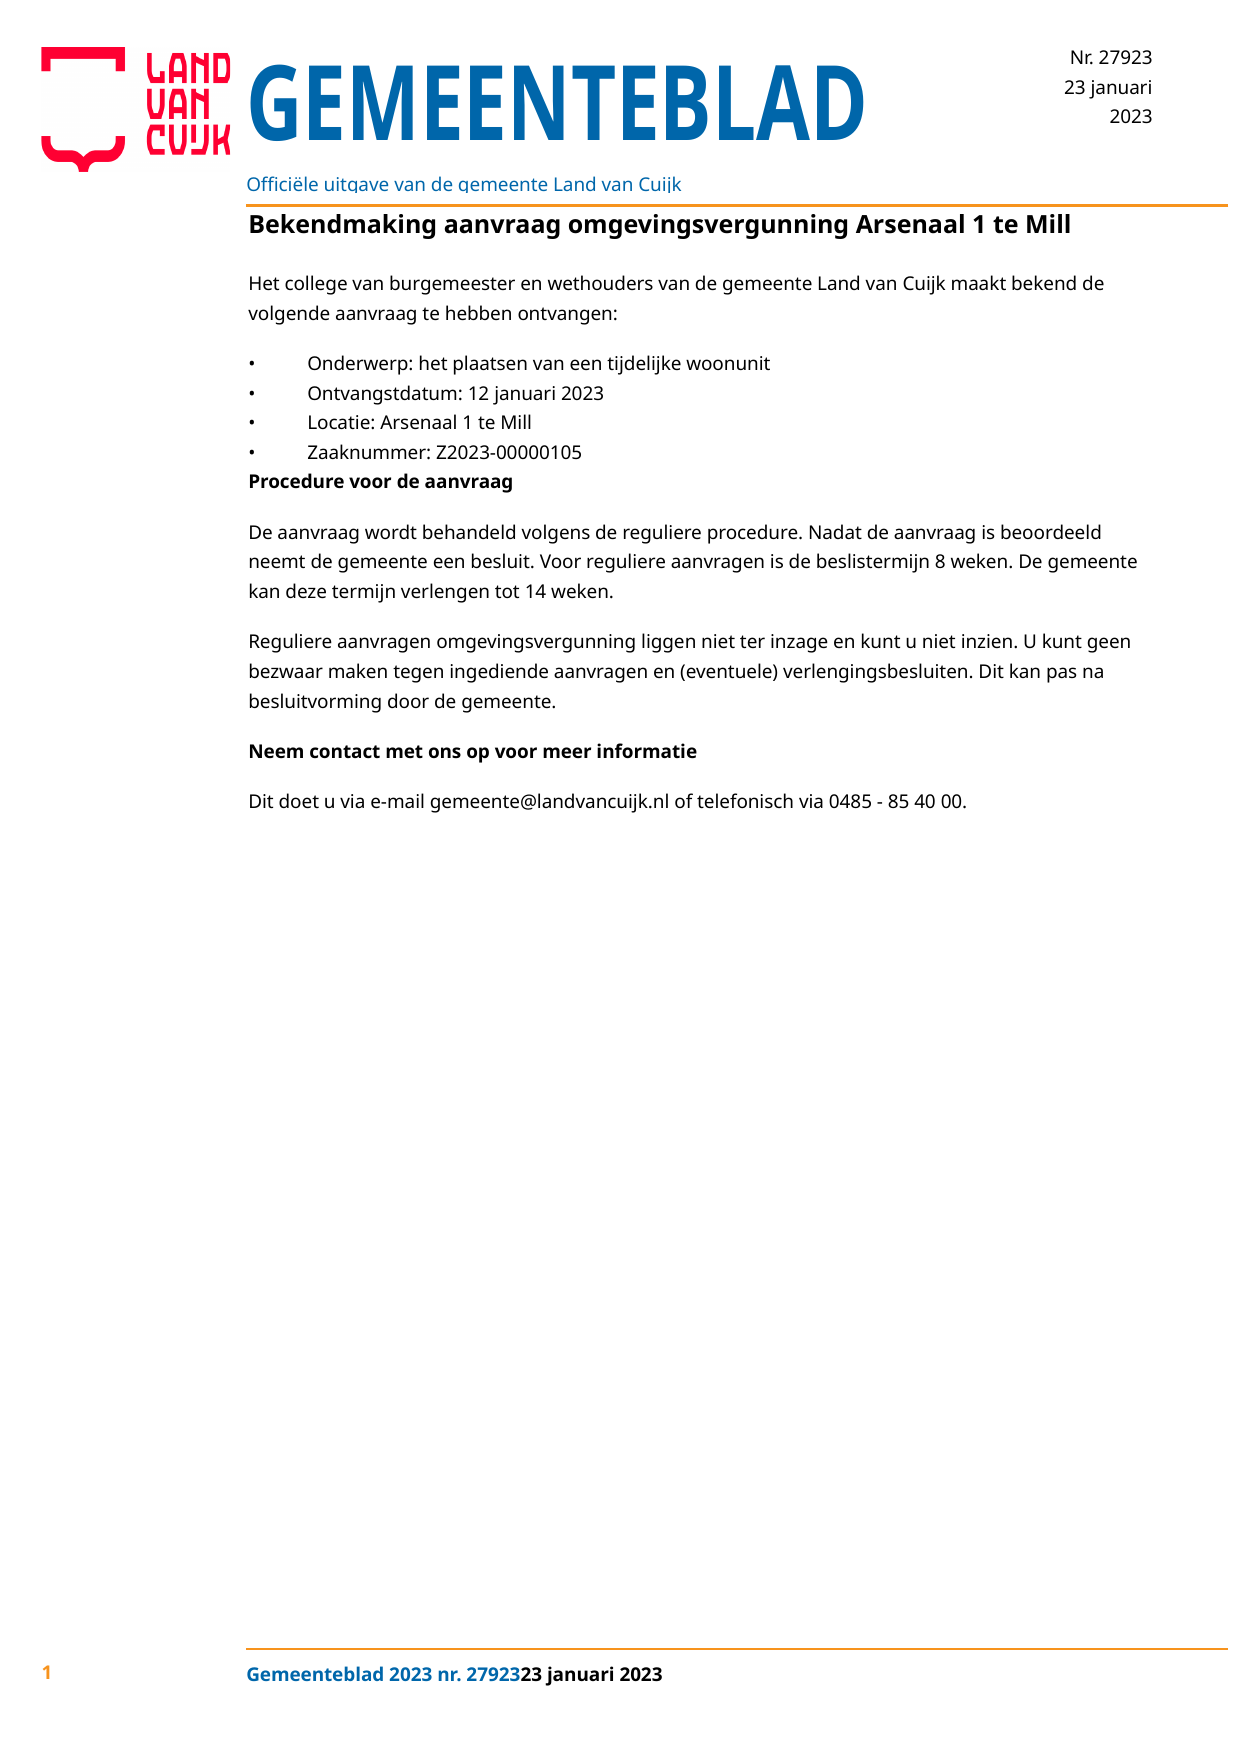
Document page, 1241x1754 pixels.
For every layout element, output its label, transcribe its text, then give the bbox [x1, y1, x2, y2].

text Bekendmaking aanvraag omgevingsvergunning Arsenaal 1 te Mill [248, 207, 1152, 241]
list Ontvangstdatum: 12 januari 2023 [248, 380, 1152, 406]
text Het college van burgemeester en wethouders van de gemeente Land van Cuijk maakt bekend de volgende aanvraag te hebben ontvangen: [248, 270, 1152, 326]
text Neem contact met ons op voor meer informatie [248, 738, 1152, 764]
text Dit doet u via e-mail gemeente@landvancuijk.nl of telefonisch via 0485 - 85 40 00. [248, 789, 1152, 814]
text Reguliere aanvragen omgevingsvergunning liggen niet ter inzage en kunt u niet inzien. U kunt geen bezwaar maken tegen ingediende aanvragen en (eventuele) verlengingsbesluiten. Dit kan pas na besluitvorming door de gemeente. [248, 629, 1152, 713]
text Procedure voor de aanvraag [248, 469, 1152, 494]
picture [41, 47, 231, 172]
list Locatie: Arsenaal 1 te Mill [248, 409, 1152, 435]
list Onderwerp: het plaatsen van een tijdelijke woonunit [248, 350, 1152, 376]
list Zaaknummer: Z2023-00000105 [248, 439, 1152, 465]
text De aanvraag wordt behandeld volgens de reguliere procedure. Nadat de aanvraag is beoordeeld neemt de gemeente een besluit. Voor reguliere aanvragen is de beslistermijn 8 weken. De gemeente kan deze termijn verlengen tot 14 weken. [248, 519, 1152, 604]
